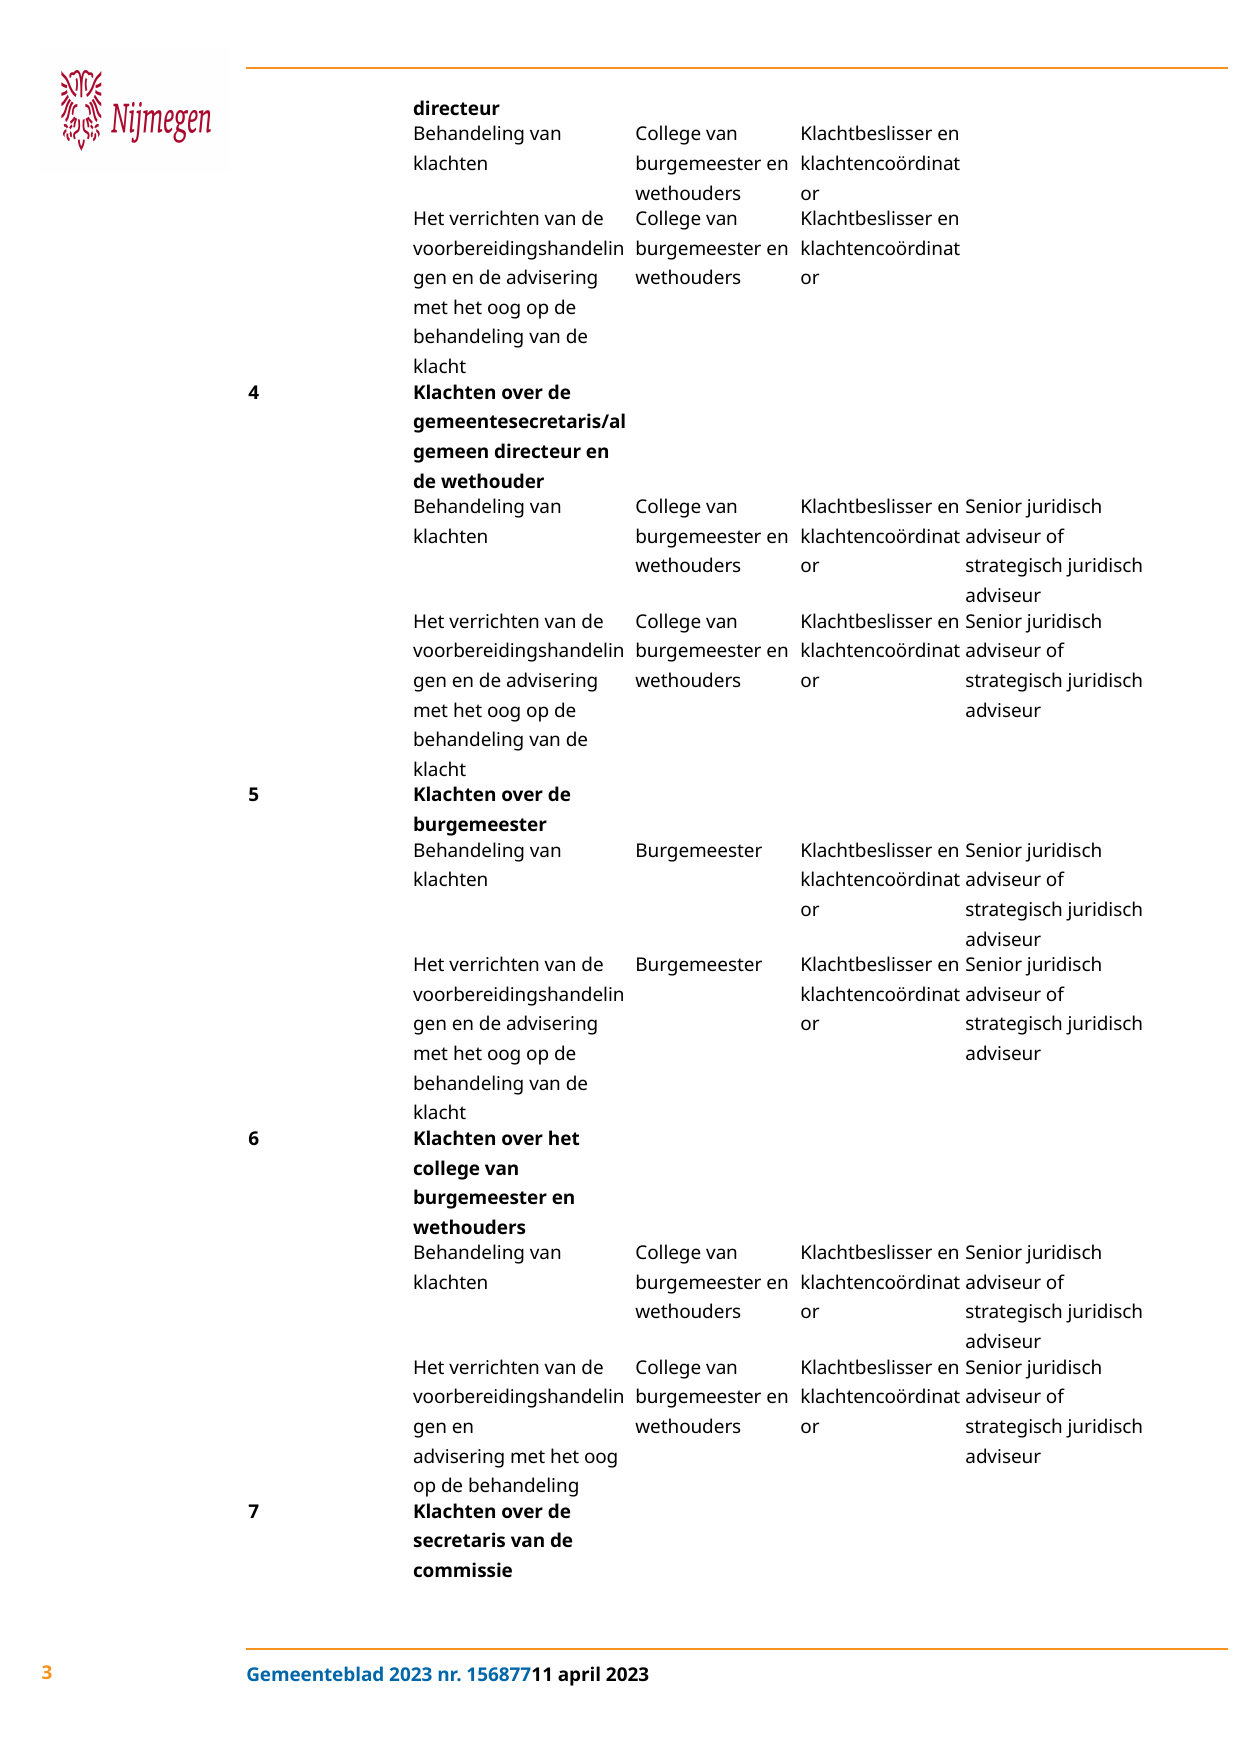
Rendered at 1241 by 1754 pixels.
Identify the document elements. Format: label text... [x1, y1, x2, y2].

table_cell [965, 95, 1152, 121]
table_cell College van burgemeester en wethouders [635, 121, 800, 205]
table_cell [635, 1498, 800, 1583]
picture [41, 47, 231, 172]
table_cell Klachten over de burgemeester [413, 782, 635, 837]
table_cell Het verrichten van de voorbereidingshandelingen en advisering met het oog op de behandeling [413, 1354, 635, 1498]
table_cell Klachten over de secretaris van de commissie [413, 1498, 635, 1583]
table_cell Klachtbeslisser en klachtencoördinator [800, 494, 965, 608]
table_cell Senior juridisch adviseur of strategisch juridisch adviseur [965, 608, 1152, 782]
table_cell Senior juridisch adviseur of strategisch juridisch adviseur [965, 1354, 1152, 1498]
table_cell College van burgemeester en wethouders [635, 1240, 800, 1354]
table_cell 7 [248, 1498, 413, 1583]
table_cell [248, 95, 413, 121]
table_cell 4 [248, 379, 413, 493]
table_cell Burgemeester [635, 837, 800, 951]
table_cell [965, 1498, 1152, 1583]
table_cell [248, 121, 413, 205]
table_cell [248, 608, 413, 782]
table_cell Behandeling van klachten [413, 494, 635, 608]
table_cell Het verrichten van de voorbereidingshandelingen en de advisering met het oog op de behandeling van de klacht [413, 205, 635, 379]
table_cell Klachten over de gemeentesecretaris/algemeen directeur en de wethouder [413, 379, 635, 493]
table_cell [965, 205, 1152, 379]
table_cell Het verrichten van de voorbereidingshandelingen en de advisering met het oog op de behandeling van de klacht [413, 951, 635, 1125]
table_cell 6 [248, 1125, 413, 1239]
table_cell [965, 1125, 1152, 1239]
table_cell [248, 494, 413, 608]
table_cell [635, 95, 800, 121]
table_cell Klachten over het college van burgemeester en wethouders [413, 1125, 635, 1239]
table_cell Klachtbeslisser en klachtencoördinator [800, 951, 965, 1125]
table_cell Klachtbeslisser en klachtencoördinator [800, 121, 965, 205]
table_cell Senior juridisch adviseur of strategisch juridisch adviseur [965, 951, 1152, 1125]
table_cell [800, 379, 965, 493]
table_cell [800, 1125, 965, 1239]
table_cell Behandeling van klachten [413, 837, 635, 951]
table_cell [248, 205, 413, 379]
table_cell Senior juridisch adviseur of strategisch juridisch adviseur [965, 1240, 1152, 1354]
table_cell 5 [248, 782, 413, 837]
table_cell [635, 1125, 800, 1239]
table_cell Klachtbeslisser en klachtencoördinator [800, 608, 965, 782]
table_cell Klachtbeslisser en klachtencoördinator [800, 1354, 965, 1498]
table_cell [800, 95, 965, 121]
table_cell [965, 379, 1152, 493]
table_cell Behandeling van klachten [413, 1240, 635, 1354]
table_cell [248, 951, 413, 1125]
table_cell Burgemeester [635, 951, 800, 1125]
table_cell [248, 837, 413, 951]
table_cell Senior juridisch adviseur of strategisch juridisch adviseur [965, 837, 1152, 951]
table_cell College van burgemeester en wethouders [635, 494, 800, 608]
table_cell [965, 121, 1152, 205]
table_cell [635, 379, 800, 493]
table_cell [248, 1354, 413, 1498]
table_cell Behandeling van klachten [413, 121, 635, 205]
table_cell [800, 1498, 965, 1583]
table_cell Klachtbeslisser en klachtencoördinator [800, 1240, 965, 1354]
table_cell [635, 782, 800, 837]
table_cell Het verrichten van de voorbereidingshandelingen en de advisering met het oog op de behandeling van de klacht [413, 608, 635, 782]
table_cell directeur [413, 95, 635, 121]
table_cell Klachtbeslisser en klachtencoördinator [800, 837, 965, 951]
table_cell Klachtbeslisser en klachtencoördinator [800, 205, 965, 379]
table_cell Senior juridisch adviseur of strategisch juridisch adviseur [965, 494, 1152, 608]
table_cell College van burgemeester en wethouders [635, 1354, 800, 1498]
table_cell [800, 782, 965, 837]
table_cell [965, 782, 1152, 837]
table_cell College van burgemeester en wethouders [635, 608, 800, 782]
table_cell College van burgemeester en wethouders [635, 205, 800, 379]
table_cell [248, 1240, 413, 1354]
